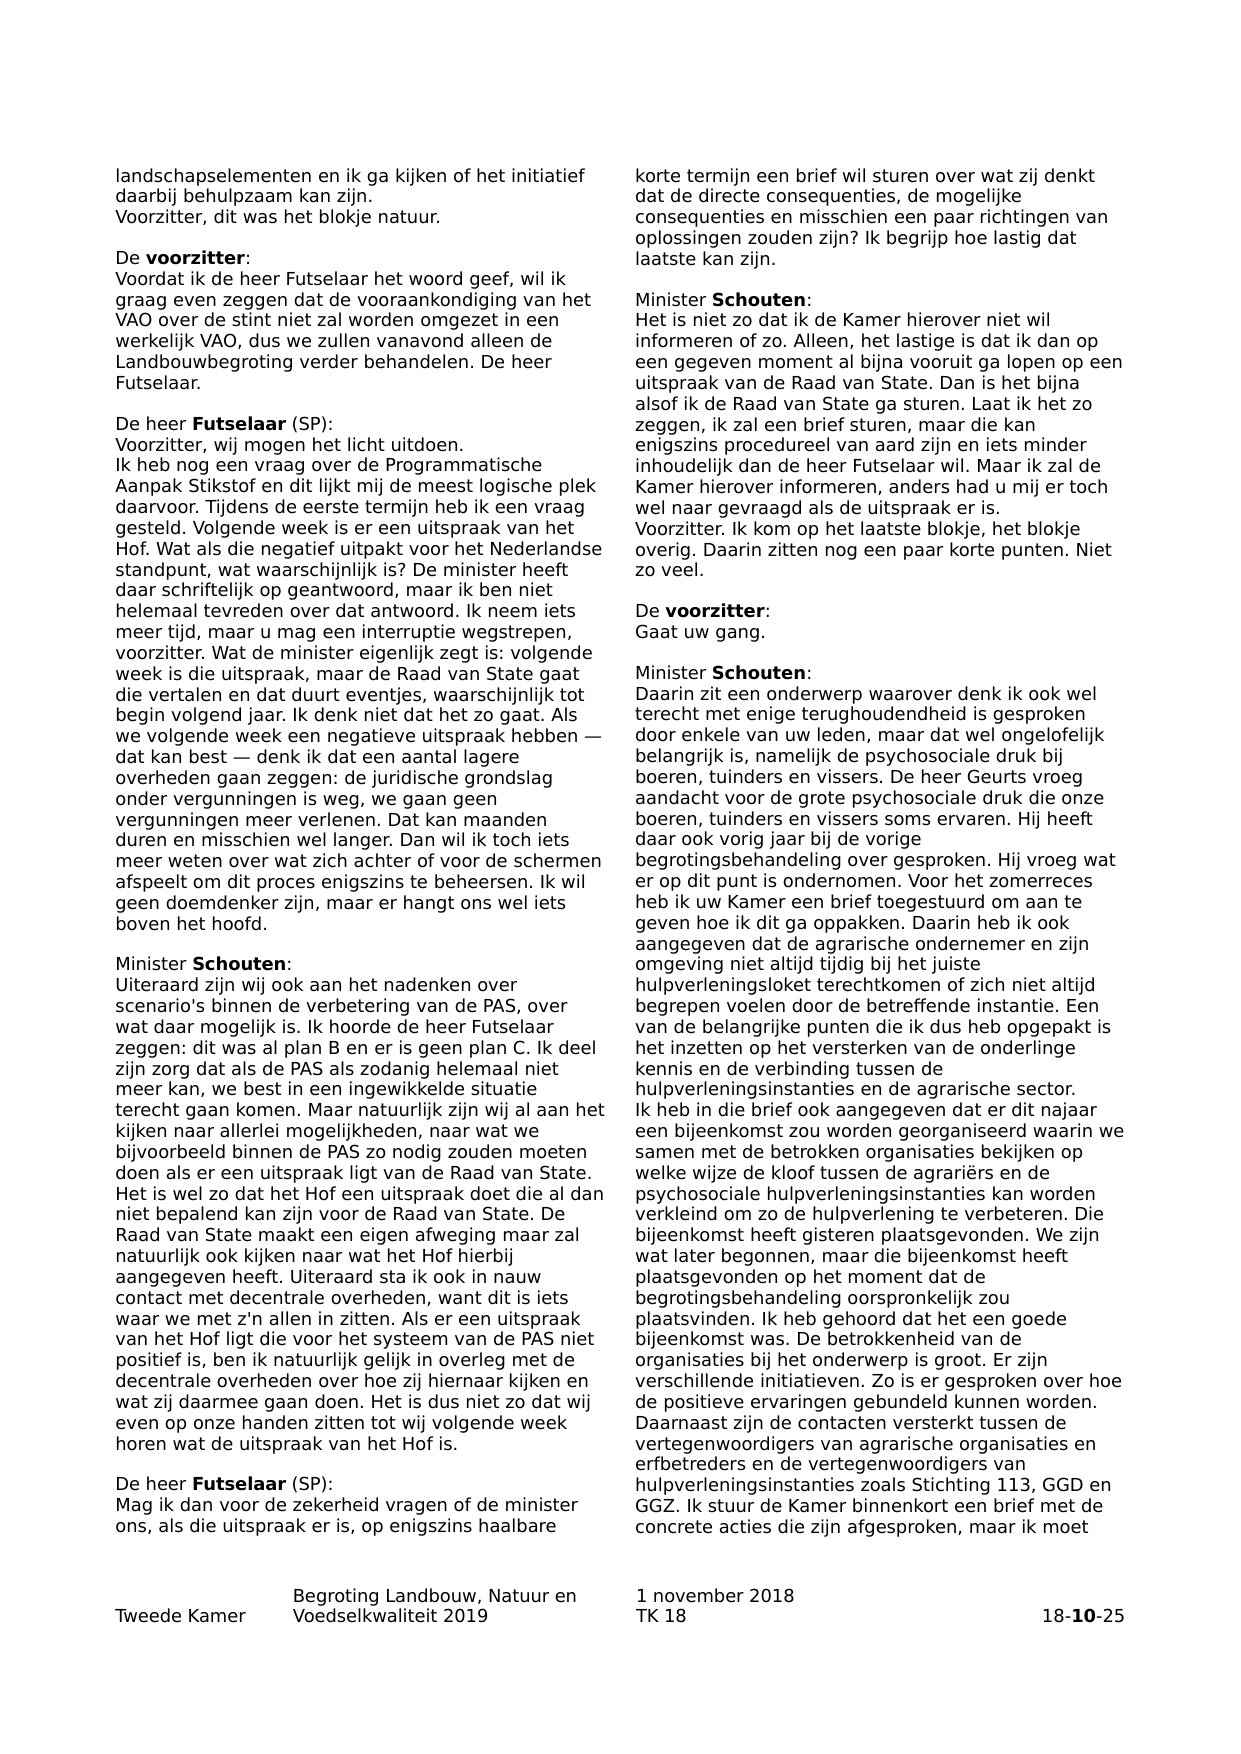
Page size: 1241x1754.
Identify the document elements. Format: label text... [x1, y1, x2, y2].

text landschapselementen en ik ga kijken of het initiatief daarbij behulpzaam kan zijn. [115, 165, 605, 207]
text De voorzitter: [115, 248, 605, 268]
text De heer Futselaar (SP): [115, 413, 605, 434]
text Ik heb in die brief ook aangegeven dat er dit najaar een bijeenkomst zou worden georganiseerd waarin we samen met de betrokken organisaties bekijken op welke wijze de kloof tussen de agrariërs en de psychosociale hulpverleningsinstanties kan worden verkleind om zo de hulpverlening te verbeteren. Die bijeenkomst heeft gisteren plaatsgevonden. We zijn wat later begonnen, maar die bijeenkomst heeft plaatsgevonden op het moment dat de begrotingsbehandeling oorspronkelijk zou plaatsvinden. Ik heb gehoord dat het een goede bijeenkomst was. De betrokkenheid van de organisaties bij het onderwerp is groot. Er zijn verschillende initiatieven. Zo is er gesproken over hoe de positieve ervaringen gebundeld kunnen worden. Daarnaast zijn de contacten versterkt tussen de vertegenwoordigers van agrarische organisaties en erfbetreders en de vertegenwoordigers van hulpverleningsinstanties zoals Stichting 113, GGD en GGZ. Ik stuur de Kamer binnenkort een brief met de concrete acties die zijn afgesproken, maar ik moet [635, 1100, 1125, 1537]
text Voorzitter, wij mogen het licht uitdoen. [115, 434, 605, 455]
text Daarin zit een onderwerp waarover denk ik ook wel terecht met enige terughoudendheid is gesproken door enkele van uw leden, maar dat wel ongelofelijk belangrijk is, namelijk de psychosociale druk bij boeren, tuinders en vissers. De heer Geurts vroeg aandacht voor de grote psychosociale druk die onze boeren, tuinders en vissers soms ervaren. Hij heeft daar ook vorig jaar bij de vorige begrotingsbehandeling over gesproken. Hij vroeg wat er op dit punt is ondernomen. Voor het zomerreces heb ik uw Kamer een brief toegestuurd om aan te geven hoe ik dit ga oppakken. Daarin heb ik ook aangegeven dat de agrarische ondernemer en zijn omgeving niet altijd tijdig bij het juiste hulpverleningsloket terechtkomen of zich niet altijd begrepen voelen door de betreffende instantie. Een van de belangrijke punten die ik dus heb opgepakt is het inzetten op het versterken van de onderlinge kennis en de verbinding tussen de hulpverleningsinstanties en de agrarische sector. [635, 683, 1125, 1100]
text korte termijn een brief wil sturen over wat zij denkt dat de directe consequenties, de mogelijke consequenties en misschien een paar richtingen van oplossingen zouden zijn? Ik begrijp hoe lastig dat laatste kan zijn. [635, 165, 1125, 269]
text Het is niet zo dat ik de Kamer hierover niet wil informeren of zo. Alleen, het lastige is dat ik dan op een gegeven moment al bijna vooruit ga lopen op een uitspraak van de Raad van State. Dan is het bijna alsof ik de Raad van State ga sturen. Laat ik het zo zeggen, ik zal een brief sturen, maar die kan enigszins procedureel van aard zijn en iets minder inhoudelijk dan de heer Futselaar wil. Maar ik zal de Kamer hierover informeren, anders had u mij er toch wel naar gevraagd als de uitspraak er is. [635, 310, 1125, 518]
text Voorzitter, dit was het blokje natuur. [115, 207, 605, 228]
text Uiteraard zijn wij ook aan het nadenken over scenario's binnen de verbetering van de PAS, over wat daar mogelijk is. Ik hoorde de heer Futselaar zeggen: dit was al plan B en er is geen plan C. Ik deel zijn zorg dat als de PAS als zodanig helemaal niet meer kan, we best in een ingewikkelde situatie terecht gaan komen. Maar natuurlijk zijn wij al aan het kijken naar allerlei mogelijkheden, naar wat we bijvoorbeeld binnen de PAS zo nodig zouden moeten doen als er een uitspraak ligt van de Raad van State. Het is wel zo dat het Hof een uitspraak doet die al dan niet bepalend kan zijn voor de Raad van State. De Raad van State maakt een eigen afweging maar zal natuurlijk ook kijken naar wat het Hof hierbij aangegeven heeft. Uiteraard sta ik ook in nauw contact met decentrale overheden, want dit is iets waar we met z'n allen in zitten. Als er een uitspraak van het Hof ligt die voor het systeem van de PAS niet positief is, ben ik natuurlijk gelijk in overleg met de decentrale overheden over hoe zij hiernaar kijken en wat zij daarmee gaan doen. Het is dus niet zo dat wij even op onze handen zitten tot wij volgende week horen wat de uitspraak van het Hof is. [115, 975, 605, 1454]
text Ik heb nog een vraag over de Programmatische Aanpak Stikstof en dit lijkt mij de meest logische plek daarvoor. Tijdens de eerste termijn heb ik een vraag gesteld. Volgende week is er een uitspraak van het Hof. Wat als die negatief uitpakt voor het Nederlandse standpunt, wat waarschijnlijk is? De minister heeft daar schriftelijk op geantwoord, maar ik ben niet helemaal tevreden over dat antwoord. Ik neem iets meer tijd, maar u mag een interruptie wegstrepen, voorzitter. Wat de minister eigenlijk zegt is: volgende week is die uitspraak, maar de Raad van State gaat die vertalen en dat duurt eventjes, waarschijnlijk tot begin volgend jaar. Ik denk niet dat het zo gaat. Als we volgende week een negatieve uitspraak hebben — dat kan best — denk ik dat een aantal lagere overheden gaan zeggen: de juridische grondslag onder vergunningen is weg, we gaan geen vergunningen meer verlenen. Dat kan maanden duren en misschien wel langer. Dan wil ik toch iets meer weten over wat zich achter of voor de schermen afspeelt om dit proces enigszins te beheersen. Ik wil geen doemdenker zijn, maar er hangt ons wel iets boven het hoofd. [115, 455, 605, 934]
text Minister Schouten: [635, 663, 1125, 683]
text Mag ik dan voor de zekerheid vragen of de minister ons, als die uitspraak er is, op enigszins haalbare [115, 1495, 605, 1537]
text Voorzitter. Ik kom op het laatste blokje, het blokje overig. Daarin zitten nog een paar korte punten. Niet zo veel. [635, 518, 1125, 581]
text De voorzitter: [635, 601, 1125, 622]
text De heer Futselaar (SP): [115, 1474, 605, 1495]
text Minister Schouten: [635, 289, 1125, 310]
text Voordat ik de heer Futselaar het woord geef, wil ik graag even zeggen dat de vooraankondiging van het VAO over de stint niet zal worden omgezet in een werkelijk VAO, dus we zullen vanavond alleen de Landbouwbegroting verder behandelen. De heer Futselaar. [115, 268, 605, 393]
text Gaat uw gang. [635, 622, 1125, 643]
text Minister Schouten: [115, 954, 605, 975]
